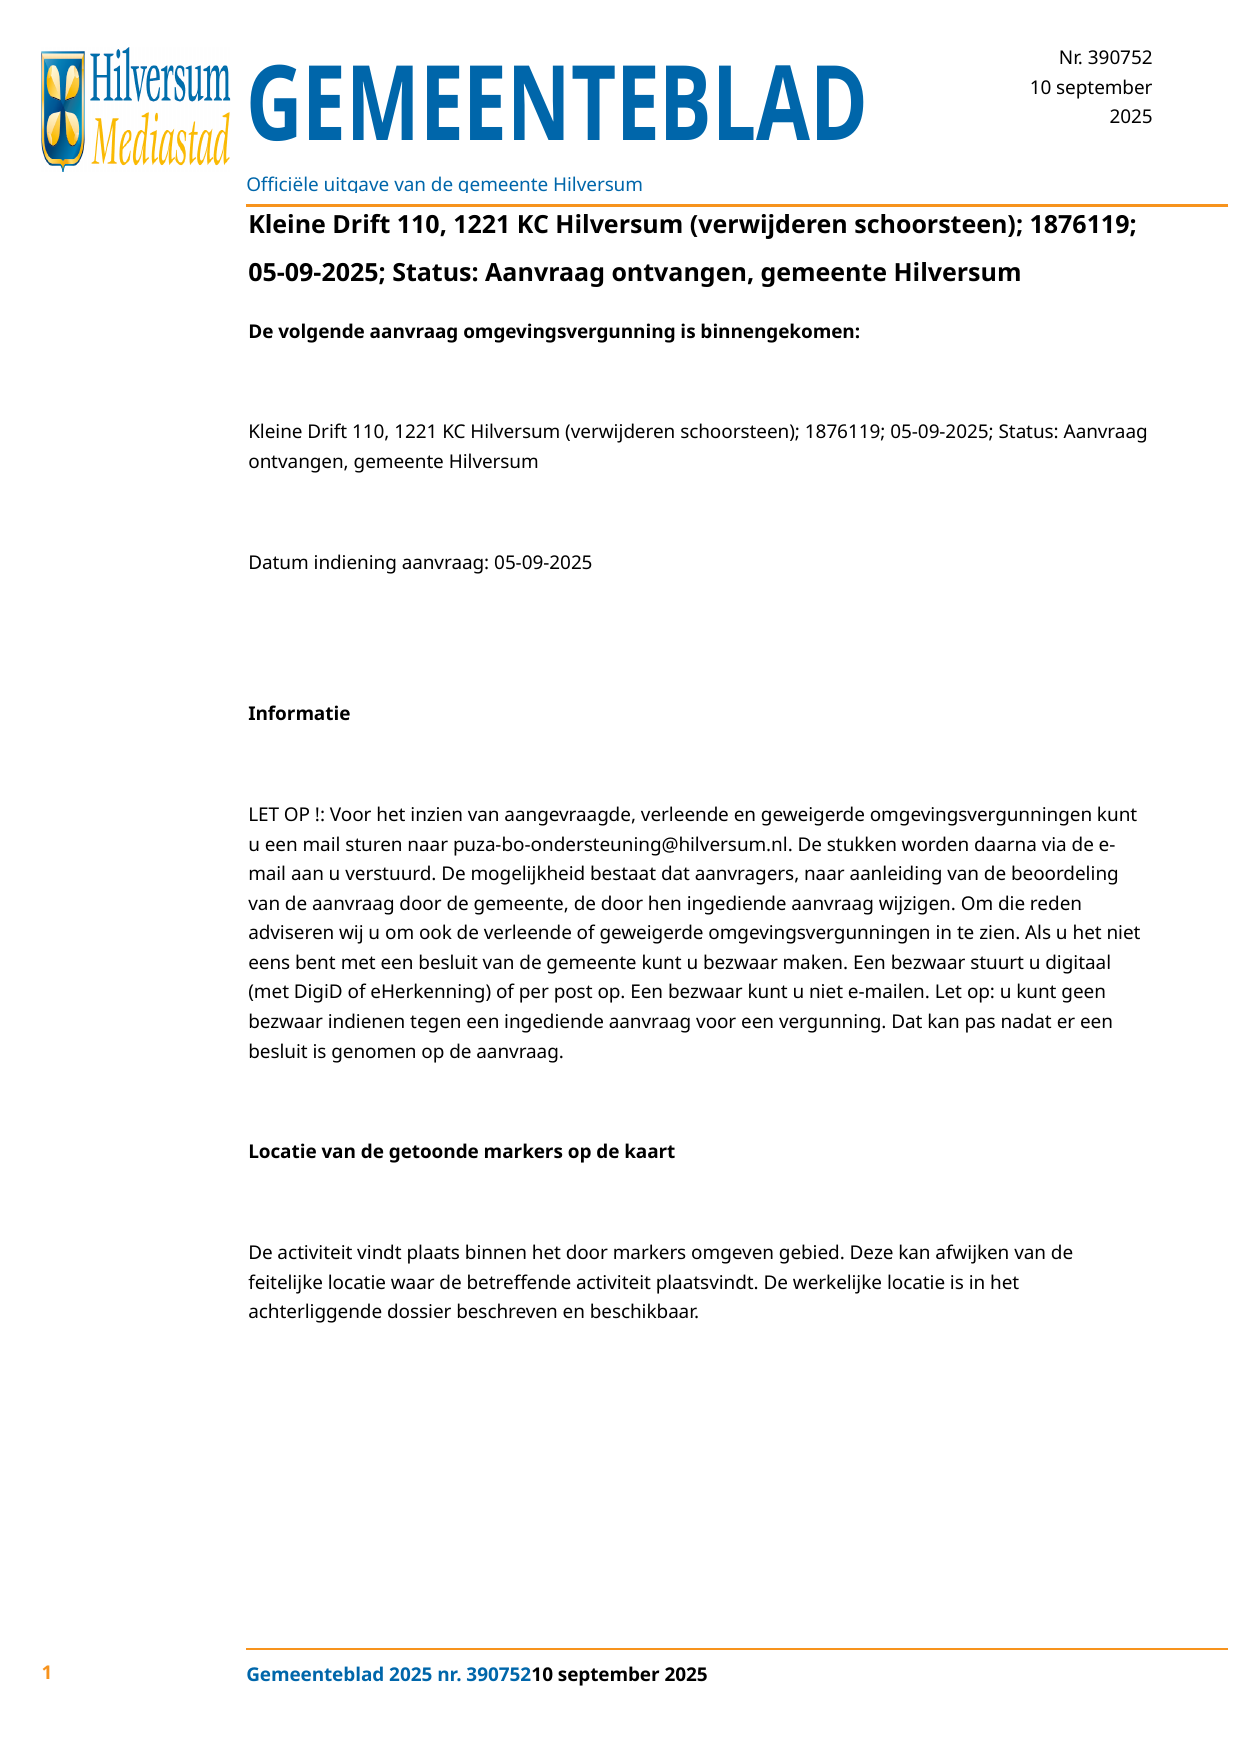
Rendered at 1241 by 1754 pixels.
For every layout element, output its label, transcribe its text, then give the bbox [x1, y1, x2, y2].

text Locatie van de getoonde markers op de kaart [248, 1139, 1152, 1164]
text Kleine Drift 110, 1221 KC Hilversum (verwijderen schoorsteen); 1876119; 05-09-2025; Status: Aanvraag ontvangen, gemeente Hilversum [248, 419, 1152, 474]
text Kleine Drift 110, 1221 KC Hilversum (verwijderen schoorsteen); 1876119; 05-09-2025; Status: Aanvraag ontvangen, gemeente Hilversum [248, 207, 1152, 288]
text De activiteit vindt plaats binnen het door markers omgeven gebied. Deze kan afwijken van de feitelijke locatie waar de betreffende activiteit plaatsvindt. De werkelijke locatie is in het achterliggende dossier beschreven en beschikbaar. [248, 1239, 1152, 1324]
text Datum indiening aanvraag: 05-09-2025 [248, 549, 1152, 575]
text Informatie [248, 700, 1152, 726]
picture [41, 47, 231, 172]
text LET OP !: Voor het inzien van aangevraagde, verleende en geweigerde omgevingsvergunningen kunt u een mail sturen naar puza-bo-ondersteuning@hilversum.nl. De stukken worden daarna via de e-mail aan u verstuurd. De mogelijkheid bestaat dat aanvragers, naar aanleiding van de beoordeling van de aanvraag door de gemeente, de door hen ingediende aanvraag wijzigen. Om die reden adviseren wij u om ook de verleende of geweigerde omgevingsvergunningen in te zien. Als u het niet eens bent met een besluit van de gemeente kunt u bezwaar maken. Een bezwaar stuurt u digitaal (met DigiD of eHerkenning) of per post op. Een bezwaar kunt u niet e-mailen. Let op: u kunt geen bezwaar indienen tegen een ingediende aanvraag voor een vergunning. Dat kan pas nadat er een besluit is genomen op de aanvraag. [248, 801, 1152, 1064]
text De volgende aanvraag omgevingsvergunning is binnengekomen: [248, 318, 1152, 344]
